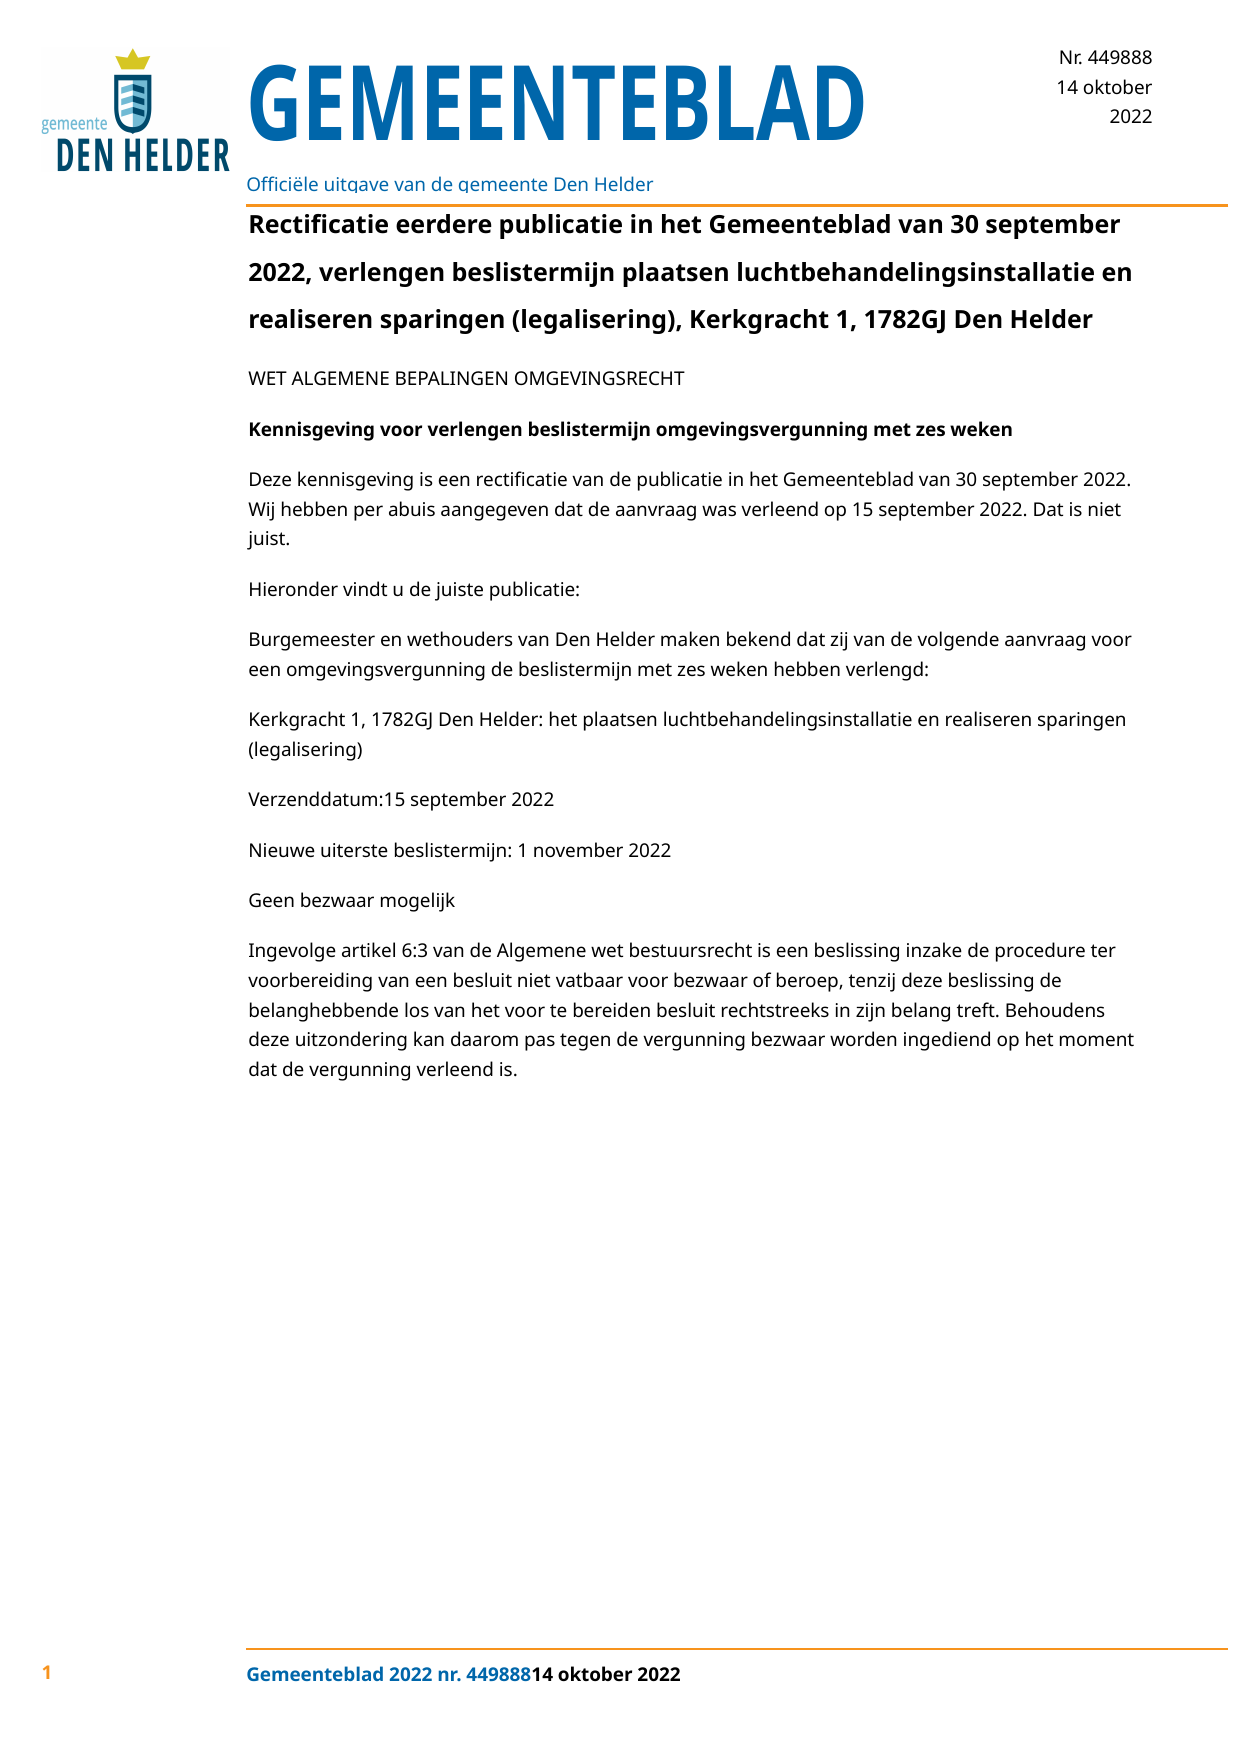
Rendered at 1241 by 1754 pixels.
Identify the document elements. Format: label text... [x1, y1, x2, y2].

text Hieronder vindt u de juiste publicatie: [248, 576, 1152, 602]
picture [100, 154, 106, 172]
picture [220, 160, 224, 172]
text Ingevolge artikel 6:3 van de Algemene wet bestuursrecht is een beslissing inzake de procedure ter voorbereiding van een besluit niet vatbaar voor bezwaar of beroep, tenzij deze beslissing de belanghebbende los van het voor te bereiden besluit rechtstreeks in zijn belang treft. Behoudens deze uitzondering kan daarom pas tegen de vergunning bezwaar worden ingediend op het moment dat de vergunning verleend is. [248, 938, 1152, 1082]
text Kerkgracht 1, 1782GJ Den Helder: het plaatsen luchtbehandelingsinstallatie en realiseren sparingen (legalisering) [248, 706, 1152, 762]
text Kennisgeving voor verlengen beslistermijn omgevingsvergunning met zes weken [248, 416, 1152, 442]
text WET ALGEMENE BEPALINGEN OMGEVINGSRECHT [248, 366, 1152, 391]
text Rectificatie eerdere publicatie in het Gemeenteblad van 30 september 2022, verlengen beslistermijn plaatsen luchtbehandelingsinstallatie en realiseren sparingen (legalisering), Kerkgracht 1, 1782GJ Den Helder [248, 207, 1152, 336]
text Verzenddatum:15 september 2022 [248, 786, 1152, 812]
picture [130, 157, 135, 172]
text Nieuwe uiterste beslistermijn: 1 november 2022 [248, 837, 1152, 862]
text Geen bezwaar mogelijk [248, 887, 1152, 913]
text Deze kennisgeving is een rectificatie van de publicatie in het Gemeenteblad van 30 september 2022. Wij hebben per abuis aangegeven dat de aanvraag was verleend op 15 september 2022. Dat is niet juist. [248, 466, 1152, 551]
picture [41, 47, 231, 172]
picture [182, 144, 187, 165]
picture [63, 144, 68, 165]
text Burgemeester en wethouders van Den Helder maken bekend dat zij van de volgende aanvraag voor een omgevingsvergunning de beslistermijn met zes weken hebben verlengd: [248, 626, 1152, 682]
